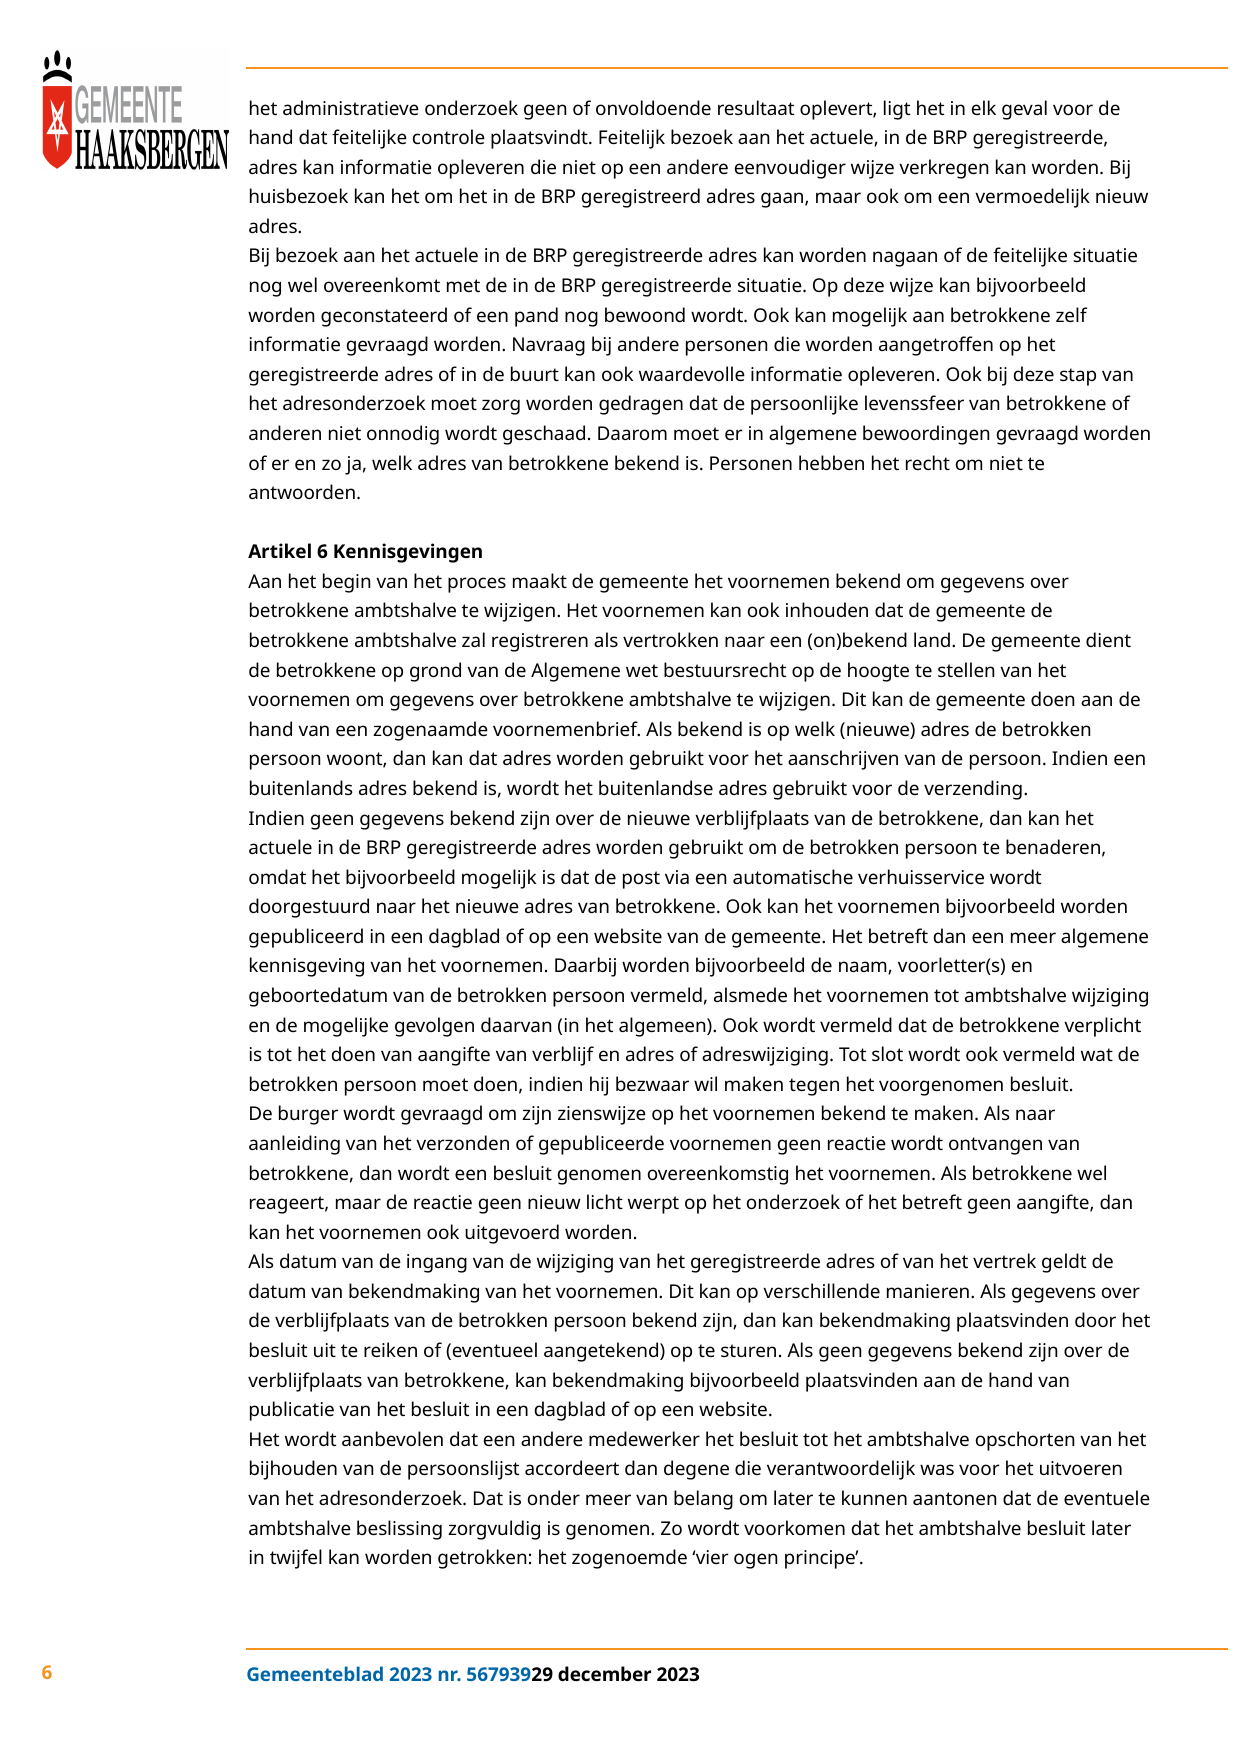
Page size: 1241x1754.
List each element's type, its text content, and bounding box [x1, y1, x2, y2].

text Artikel 6 Kennisgevingen [248, 538, 1152, 564]
text Bij bezoek aan het actuele in de BRP geregistreerde adres kan worden nagaan of de feitelijke situatie nog wel overeenkomt met de in de BRP geregistreerde situatie. Op deze wijze kan bijvoorbeeld worden geconstateerd of een pand nog bewoond wordt. Ook kan mogelijk aan betrokkene zelf informatie gevraagd worden. Navraag bij andere personen die worden aangetroffen op het geregistreerde adres of in de buurt kan ook waardevolle informatie opleveren. Ook bij deze stap van het adresonderzoek moet zorg worden gedragen dat de persoonlijke levenssfeer van betrokkene of anderen niet onnodig wordt geschaad. Daarom moet er in algemene bewoordingen gevraagd worden of er en zo ja, welk adres van betrokkene bekend is. Personen hebben het recht om niet te antwoorden. [248, 243, 1152, 505]
text Aan het begin van het proces maakt de gemeente het voornemen bekend om gegevens over betrokkene ambtshalve te wijzigen. Het voornemen kan ook inhouden dat de gemeente de betrokkene ambtshalve zal registreren als vertrokken naar een (on)bekend land. De gemeente dient de betrokkene op grond van de Algemene wet bestuursrecht op de hoogte te stellen van het voornemen om gegevens over betrokkene ambtshalve te wijzigen. Dit kan de gemeente doen aan de hand van een zogenaamde voornemenbrief. Als bekend is op welk (nieuwe) adres de betrokken persoon woont, dan kan dat adres worden gebruikt voor het aanschrijven van de persoon. Indien een buitenlands adres bekend is, wordt het buitenlandse adres gebruikt voor de verzending. [248, 568, 1152, 801]
text Als datum van de ingang van de wijziging van het geregistreerde adres of van het vertrek geldt de datum van bekendmaking van het voornemen. Dit kan op verschillende manieren. Als gegevens over de verblijfplaats van de betrokken persoon bekend zijn, dan kan bekendmaking plaatsvinden door het besluit uit te reiken of (eventueel aangetekend) op te sturen. Als geen gegevens bekend zijn over de verblijfplaats van betrokkene, kan bekendmaking bijvoorbeeld plaatsvinden aan de hand van publicatie van het besluit in een dagblad of op een website. [248, 1248, 1152, 1422]
text het administratieve onderzoek geen of onvoldoende resultaat oplevert, ligt het in elk geval voor de hand dat feitelijke controle plaatsvindt. Feitelijk bezoek aan het actuele, in de BRP geregistreerde, adres kan informatie opleveren die niet op een andere eenvoudiger wijze verkregen kan worden. Bij huisbezoek kan het om het in de BRP geregistreerd adres gaan, maar ook om een vermoedelijk nieuw adres. [248, 95, 1152, 239]
picture [41, 47, 231, 172]
text Het wordt aanbevolen dat een andere medewerker het besluit tot het ambtshalve opschorten van het bijhouden van de persoonslijst accordeert dan degene die verantwoordelijk was voor het uitvoeren van het adresonderzoek. Dat is onder meer van belang om later te kunnen aantonen dat de eventuele ambtshalve beslissing zorgvuldig is genomen. Zo wordt voorkomen dat het ambtshalve besluit later in twijfel kan worden getrokken: het zogenoemde ‘vier ogen principe’. [248, 1426, 1152, 1570]
text Indien geen gegevens bekend zijn over de nieuwe verblijfplaats van de betrokkene, dan kan het actuele in de BRP geregistreerde adres worden gebruikt om de betrokken persoon te benaderen, omdat het bijvoorbeeld mogelijk is dat de post via een automatische verhuisservice wordt doorgestuurd naar het nieuwe adres van betrokkene. Ook kan het voornemen bijvoorbeeld worden gepubliceerd in een dagblad of op een website van de gemeente. Het betreft dan een meer algemene kennisgeving van het voornemen. Daarbij worden bijvoorbeeld de naam, voorletter(s) en geboortedatum van de betrokken persoon vermeld, alsmede het voornemen tot ambtshalve wijziging en de mogelijke gevolgen daarvan (in het algemeen). Ook wordt vermeld dat de betrokkene verplicht is tot het doen van aangifte van verblijf en adres of adreswijziging. Tot slot wordt ook vermeld wat de betrokken persoon moet doen, indien hij bezwaar wil maken tegen het voorgenomen besluit. [248, 805, 1152, 1097]
text De burger wordt gevraagd om zijn zienswijze op het voornemen bekend te maken. Als naar aanleiding van het verzonden of gepubliceerde voornemen geen reactie wordt ontvangen van betrokkene, dan wordt een besluit genomen overeenkomstig het voornemen. Als betrokkene wel reageert, maar de reactie geen nieuw licht werpt op het onderzoek of het betreft geen aangifte, dan kan het voornemen ook uitgevoerd worden. [248, 1101, 1152, 1245]
